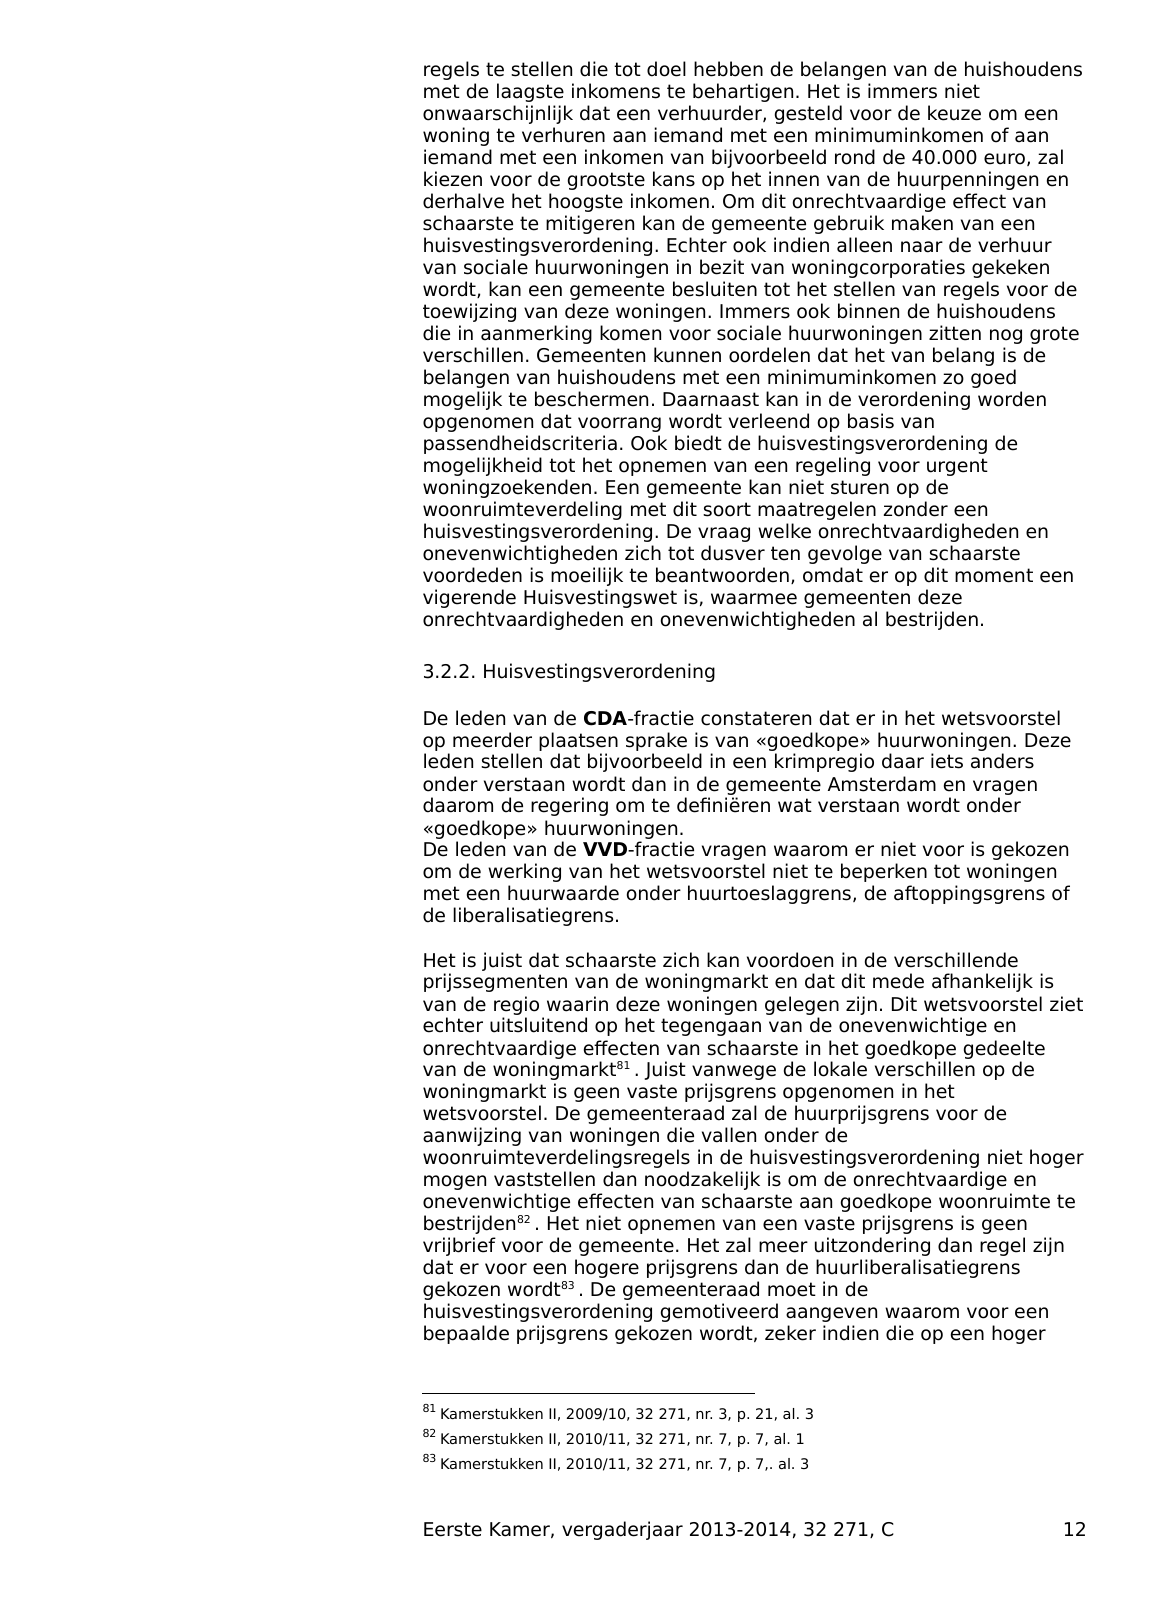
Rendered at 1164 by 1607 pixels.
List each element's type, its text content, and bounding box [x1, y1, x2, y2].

text Het is juist dat schaarste zich kan voordoen in de verschillende prijssegmenten van de woningmarkt en dat dit mede afhankelijk is van de regio waarin deze woningen gelegen zijn. Dit wetsvoorstel ziet echter uitsluitend op het tegengaan van de onevenwichtige en onrechtvaardige effecten van schaarste in het goedkope gedeelte van de woningmarkt. Juist vanwege de lokale verschillen op de woningmarkt is geen vaste prijsgrens opgenomen in het wetsvoorstel. De gemeenteraad zal de huurprijsgrens voor de aanwijzing van woningen die vallen onder de woonruimteverdelingsregels in de huisvestingsverordening niet hoger mogen vaststellen dan noodzakelijk is om de onrechtvaardige en onevenwichtige effecten van schaarste aan goedkope woonruimte te bestrijden. Het niet opnemen van een vaste prijsgrens is geen vrijbrief voor de gemeente. Het zal meer uitzondering dan regel zijn dat er voor een hogere prijsgrens dan de huurliberalisatiegrens gekozen wordt. De gemeenteraad moet in de huisvestingsverordening gemotiveerd aangeven waarom voor een bepaalde prijsgrens gekozen wordt, zeker indien die op een hoger [422, 949, 1087, 1345]
text De leden van de CDA-fractie constateren dat er in het wetsvoorstel op meerder plaatsen sprake is van «goedkope» huurwoningen. Deze leden stellen dat bijvoorbeeld in een krimpregio daar iets anders onder verstaan wordt dan in de gemeente Amsterdam en vragen daarom de regering om te definiëren wat verstaan wordt onder «goedkope» huurwoningen. [422, 707, 1087, 839]
subtitle 3.2.2. Huisvestingsverordening [422, 661, 1087, 682]
text Kamerstukken II, 2009/10, 32 271, nr. 3, p. 21, al. 3 [422, 1402, 1087, 1424]
text regels te stellen die tot doel hebben de belangen van de huishoudens met de laagste inkomens te behartigen. Het is immers niet onwaarschijnlijk dat een verhuurder, gesteld voor de keuze om een woning te verhuren aan iemand met een minimuminkomen of aan iemand met een inkomen van bijvoorbeeld rond de 40.000 euro, zal kiezen voor de grootste kans op het innen van de huurpenningen en derhalve het hoogste inkomen. Om dit onrechtvaardige effect van schaarste te mitigeren kan de gemeente gebruik maken van een huisvestingsverordening. Echter ook indien alleen naar de verhuur van sociale huurwoningen in bezit van woningcorporaties gekeken wordt, kan een gemeente besluiten tot het stellen van regels voor de toewijzing van deze woningen. Immers ook binnen de huishoudens die in aanmerking komen voor sociale huurwoningen zitten nog grote verschillen. Gemeenten kunnen oordelen dat het van belang is de belangen van huishoudens met een minimuminkomen zo goed mogelijk te beschermen. Daarnaast kan in de verordening worden opgenomen dat voorrang wordt verleend op basis van passendheidscriteria. Ook biedt de huisvestingsverordening de mogelijkheid tot het opnemen van een regeling voor urgent woningzoekenden. Een gemeente kan niet sturen op de woonruimteverdeling met dit soort maatregelen zonder een huisvestingsverordening. De vraag welke onrechtvaardigheden en onevenwichtigheden zich tot dusver ten gevolge van schaarste voordeden is moeilijk te beantwoorden, omdat er op dit moment een vigerende Huisvestingswet is, waarmee gemeenten deze onrechtvaardigheden en onevenwichtigheden al bestrijden. [422, 59, 1087, 631]
text De leden van de VVD-fractie vragen waarom er niet voor is gekozen om de werking van het wetsvoorstel niet te beperken tot woningen met een huurwaarde onder huurtoeslaggrens, de aftoppingsgrens of de liberalisatiegrens. [422, 839, 1087, 927]
text Kamerstukken II, 2010/11, 32 271, nr. 7, p. 7,. al. 3 [422, 1452, 1087, 1474]
text Kamerstukken II, 2010/11, 32 271, nr. 7, p. 7, al. 1 [422, 1427, 1087, 1449]
